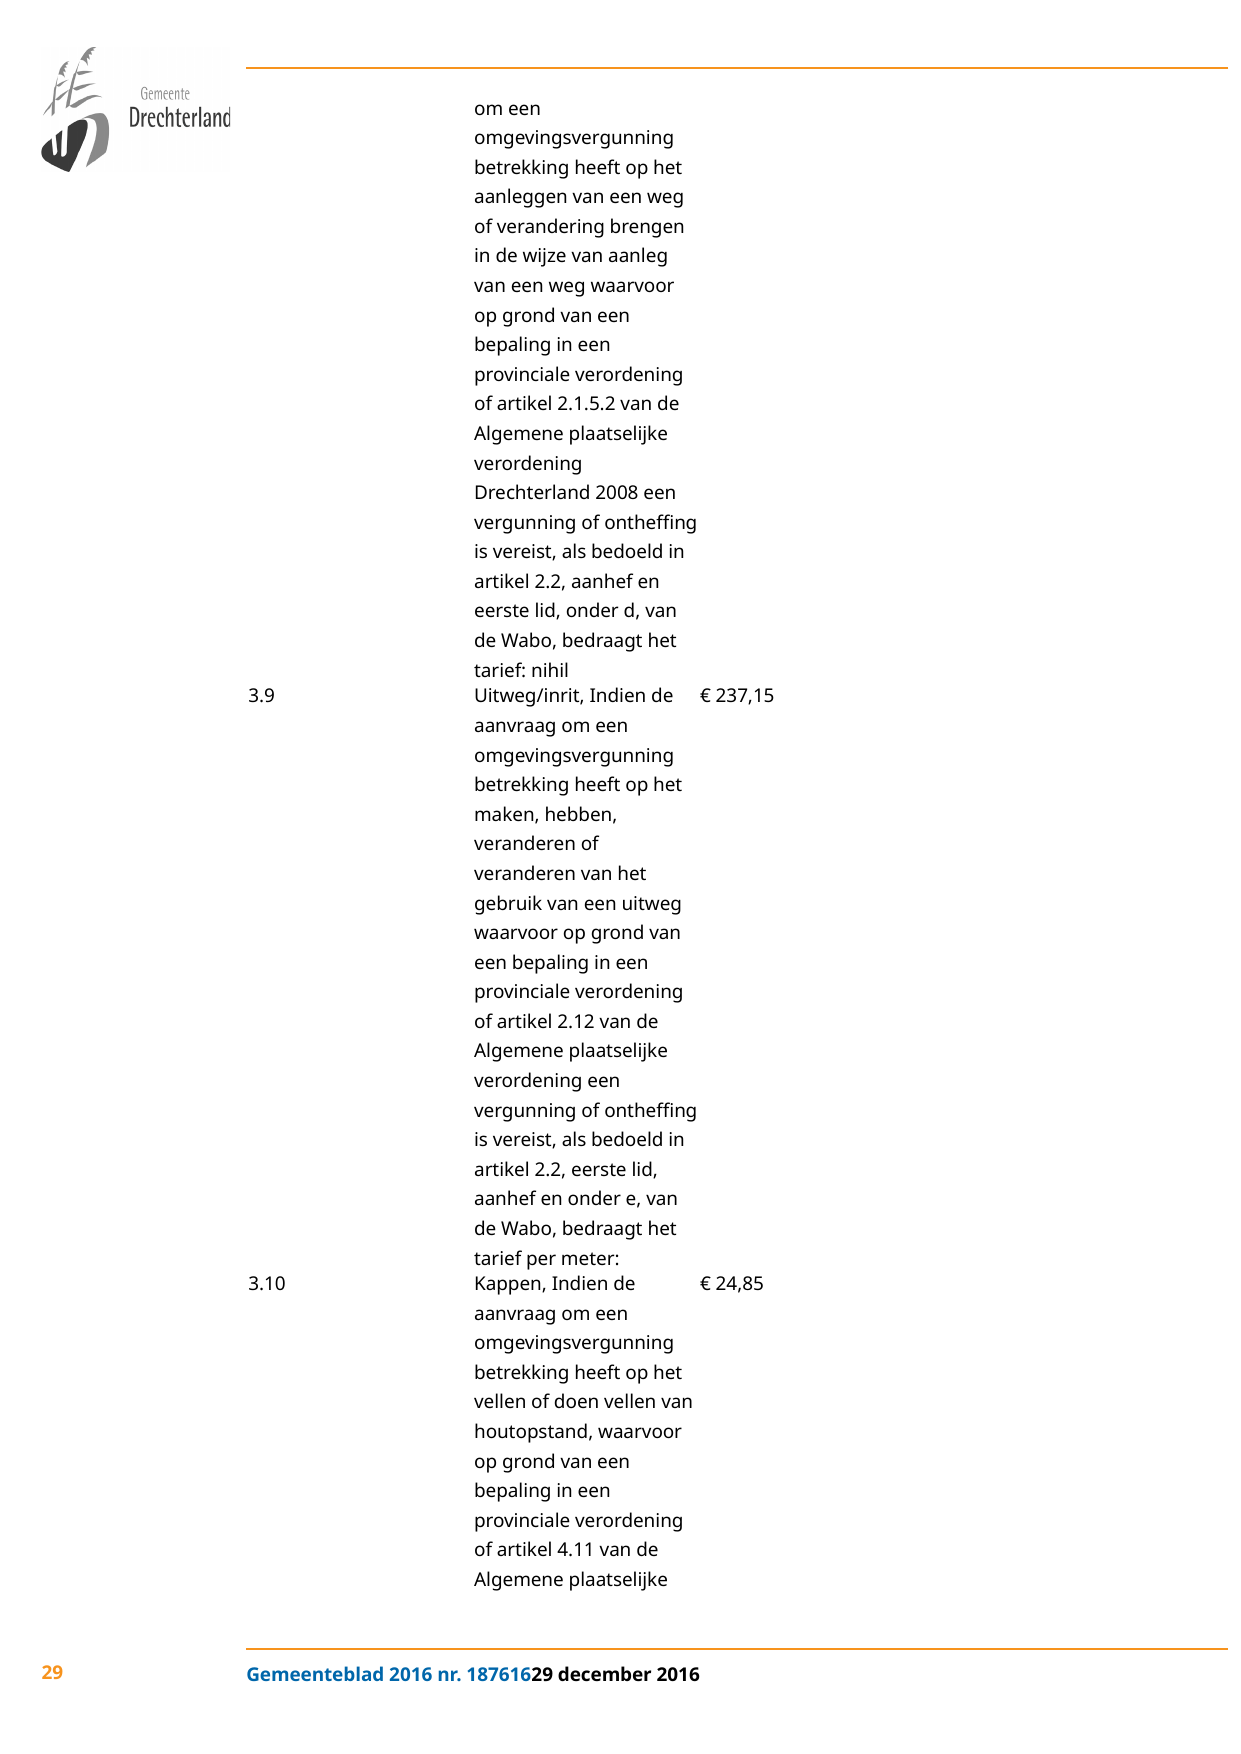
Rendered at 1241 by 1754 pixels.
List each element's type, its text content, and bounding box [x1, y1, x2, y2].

table_cell 3.10 [248, 1270, 474, 1592]
table_cell Uitweg/inrit, Indien de aanvraag om een omgevingsvergunning betrekking heeft op het maken, hebben, veranderen of veranderen van het gebruik van een uitweg waarvoor op grond van een bepaling in een provinciale verordening of artikel 2.12 van de Algemene plaatselijke verordening een vergunning of ontheffing is vereist, als bedoeld in artikel 2.2, eerste lid, aanhef en onder e, van de Wabo, bedraagt het tarief per meter: [474, 683, 700, 1270]
table_cell [248, 95, 474, 683]
table_cell € 237,15 [700, 683, 926, 1270]
table_cell [926, 95, 1152, 683]
table_cell € 24,85 [700, 1270, 926, 1592]
table_cell Kappen, Indien de aanvraag om een omgevingsvergunning betrekking heeft op het vellen of doen vellen van houtopstand, waarvoor op grond van een bepaling in een provinciale verordening of artikel 4.11 van de Algemene plaatselijke [474, 1270, 700, 1592]
table_cell [700, 95, 926, 683]
picture [41, 47, 231, 172]
table_cell 3.9 [248, 683, 474, 1270]
table_cell om een omgevingsvergunning betrekking heeft op het aanleggen van een weg of verandering brengen in de wijze van aanleg van een weg waarvoor op grond van een bepaling in een provinciale verordening of artikel 2.1.5.2 van de Algemene plaatselijke verordening Drechterland 2008 een vergunning of ontheffing is vereist, als bedoeld in artikel 2.2, aanhef en eerste lid, onder d, van de Wabo, bedraagt het tarief: nihil [474, 95, 700, 683]
table_cell [926, 1270, 1152, 1592]
table_cell [926, 683, 1152, 1270]
